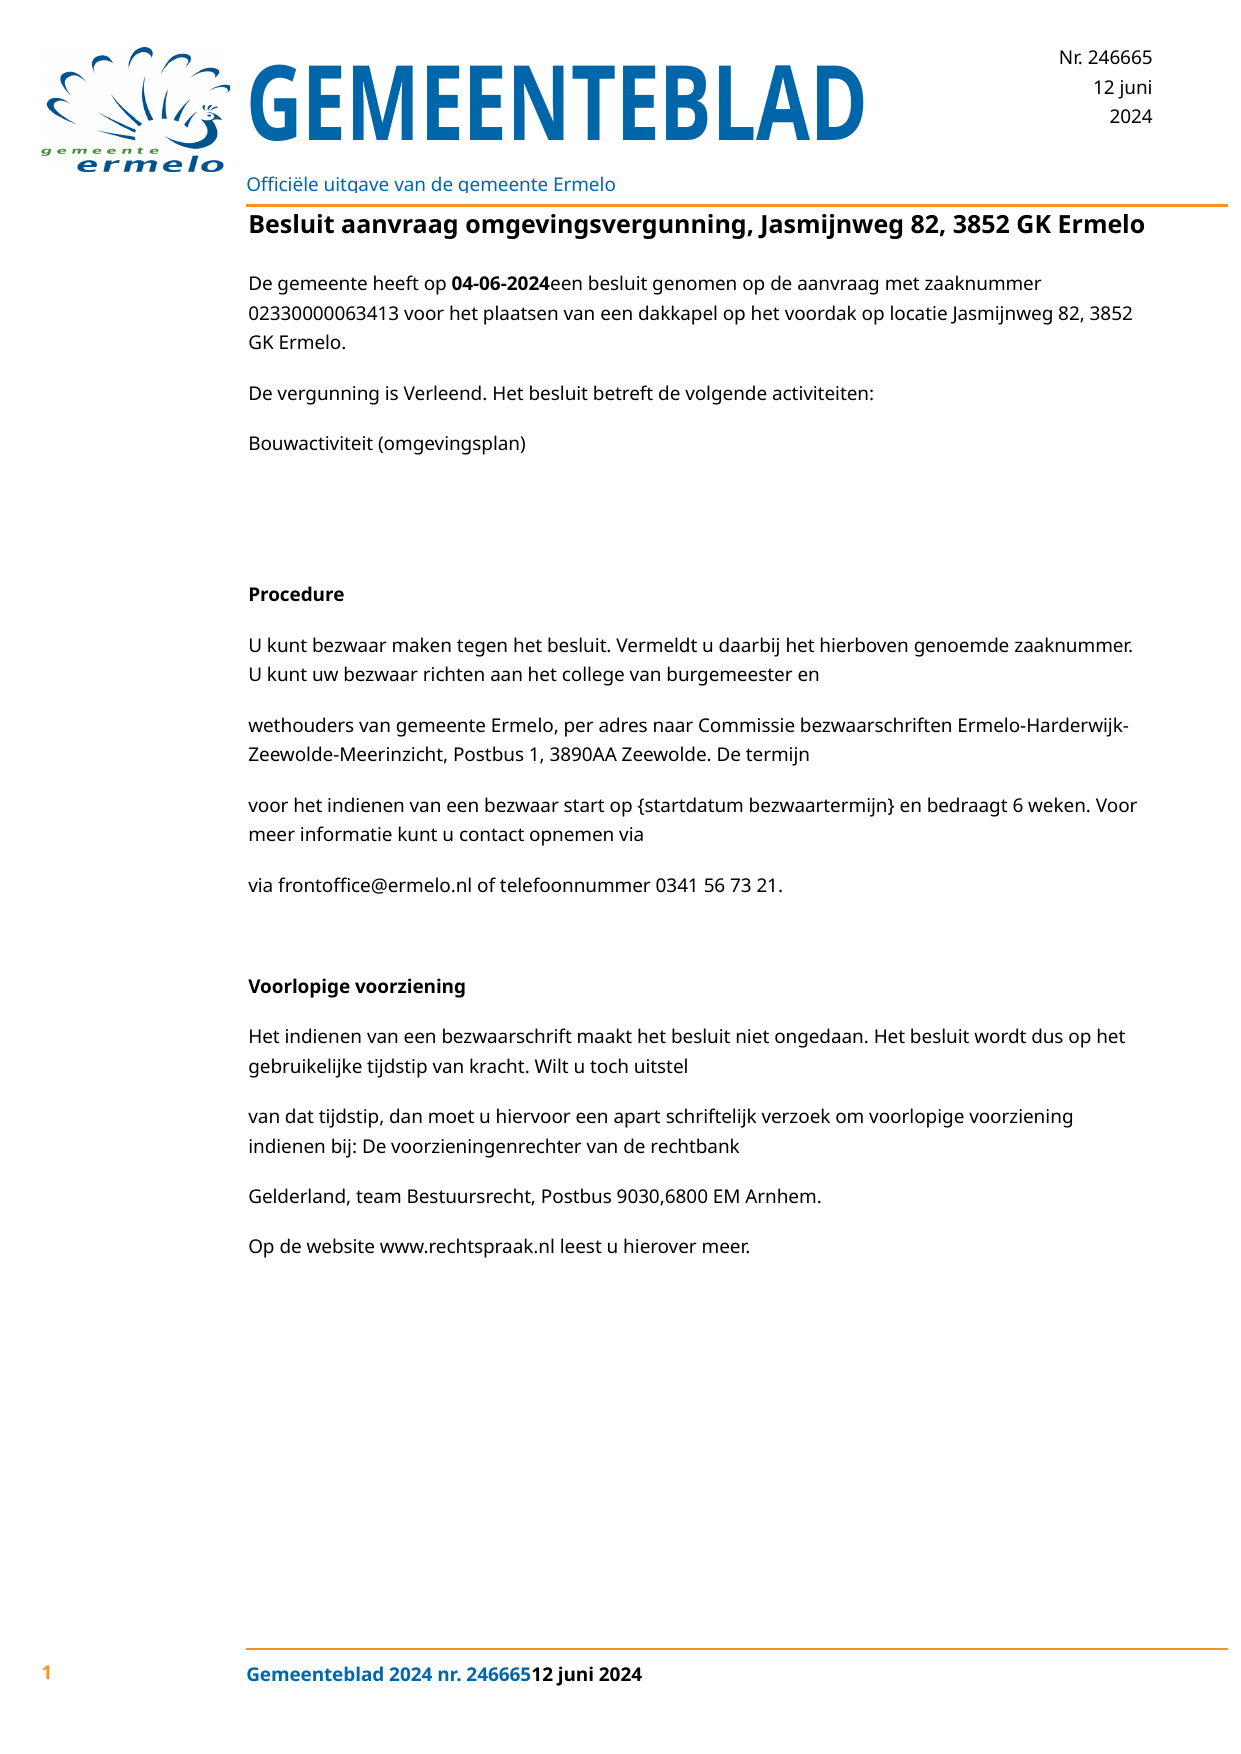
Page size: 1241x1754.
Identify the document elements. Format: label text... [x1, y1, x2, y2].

text De vergunning is Verleend. Het besluit betreft de volgende activiteiten: [248, 380, 1152, 406]
text Voorlopige voorziening [248, 973, 1152, 998]
text wethouders van gemeente Ermelo, per adres naar Commissie bezwaarschriften Ermelo-Harderwijk-Zeewolde-Meerinzicht, Postbus 1, 3890AA Zeewolde. De termijn [248, 712, 1152, 767]
text Op de website www.rechtspraak.nl leest u hierover meer. [248, 1234, 1152, 1259]
text via frontoffice@ermelo.nl of telefoonnummer 0341 56 73 21. [248, 872, 1152, 898]
text U kunt bezwaar maken tegen het besluit. Vermeldt u daarbij het hierboven genoemde zaaknummer. U kunt uw bezwaar richten aan het college van burgemeester en [248, 632, 1152, 687]
text Gelderland, team Bestuursrecht, Postbus 9030,6800 EM Arnhem. [248, 1183, 1152, 1209]
text Besluit aanvraag omgevingsvergunning, Jasmijnweg 82, 3852 GK Ermelo [248, 207, 1152, 241]
text van dat tijdstip, dan moet u hiervoor een apart schriftelijk verzoek om voorlopige voorziening indienen bij: De voorzieningenrechter van de rechtbank [248, 1103, 1152, 1158]
text voor het indienen van een bezwaar start op {startdatum bezwaartermijn} en bedraagt 6 weken. Voor meer informatie kunt u contact opnemen via [248, 792, 1152, 847]
text Procedure [248, 582, 1152, 607]
text De gemeente heeft op 04-06-2024een besluit genomen op de aanvraag met zaaknummer 02330000063413 voor het plaatsen van een dakkapel op het voordak op locatie Jasmijnweg 82, 3852 GK Ermelo. [248, 270, 1152, 355]
text Het indienen van een bezwaarschrift maakt het besluit niet ongedaan. Het besluit wordt dus op het gebruikelijke tijdstip van kracht. Wilt u toch uitstel [248, 1023, 1152, 1078]
text Bouwactiviteit (omgevingsplan) [248, 430, 1152, 456]
picture [41, 47, 231, 172]
